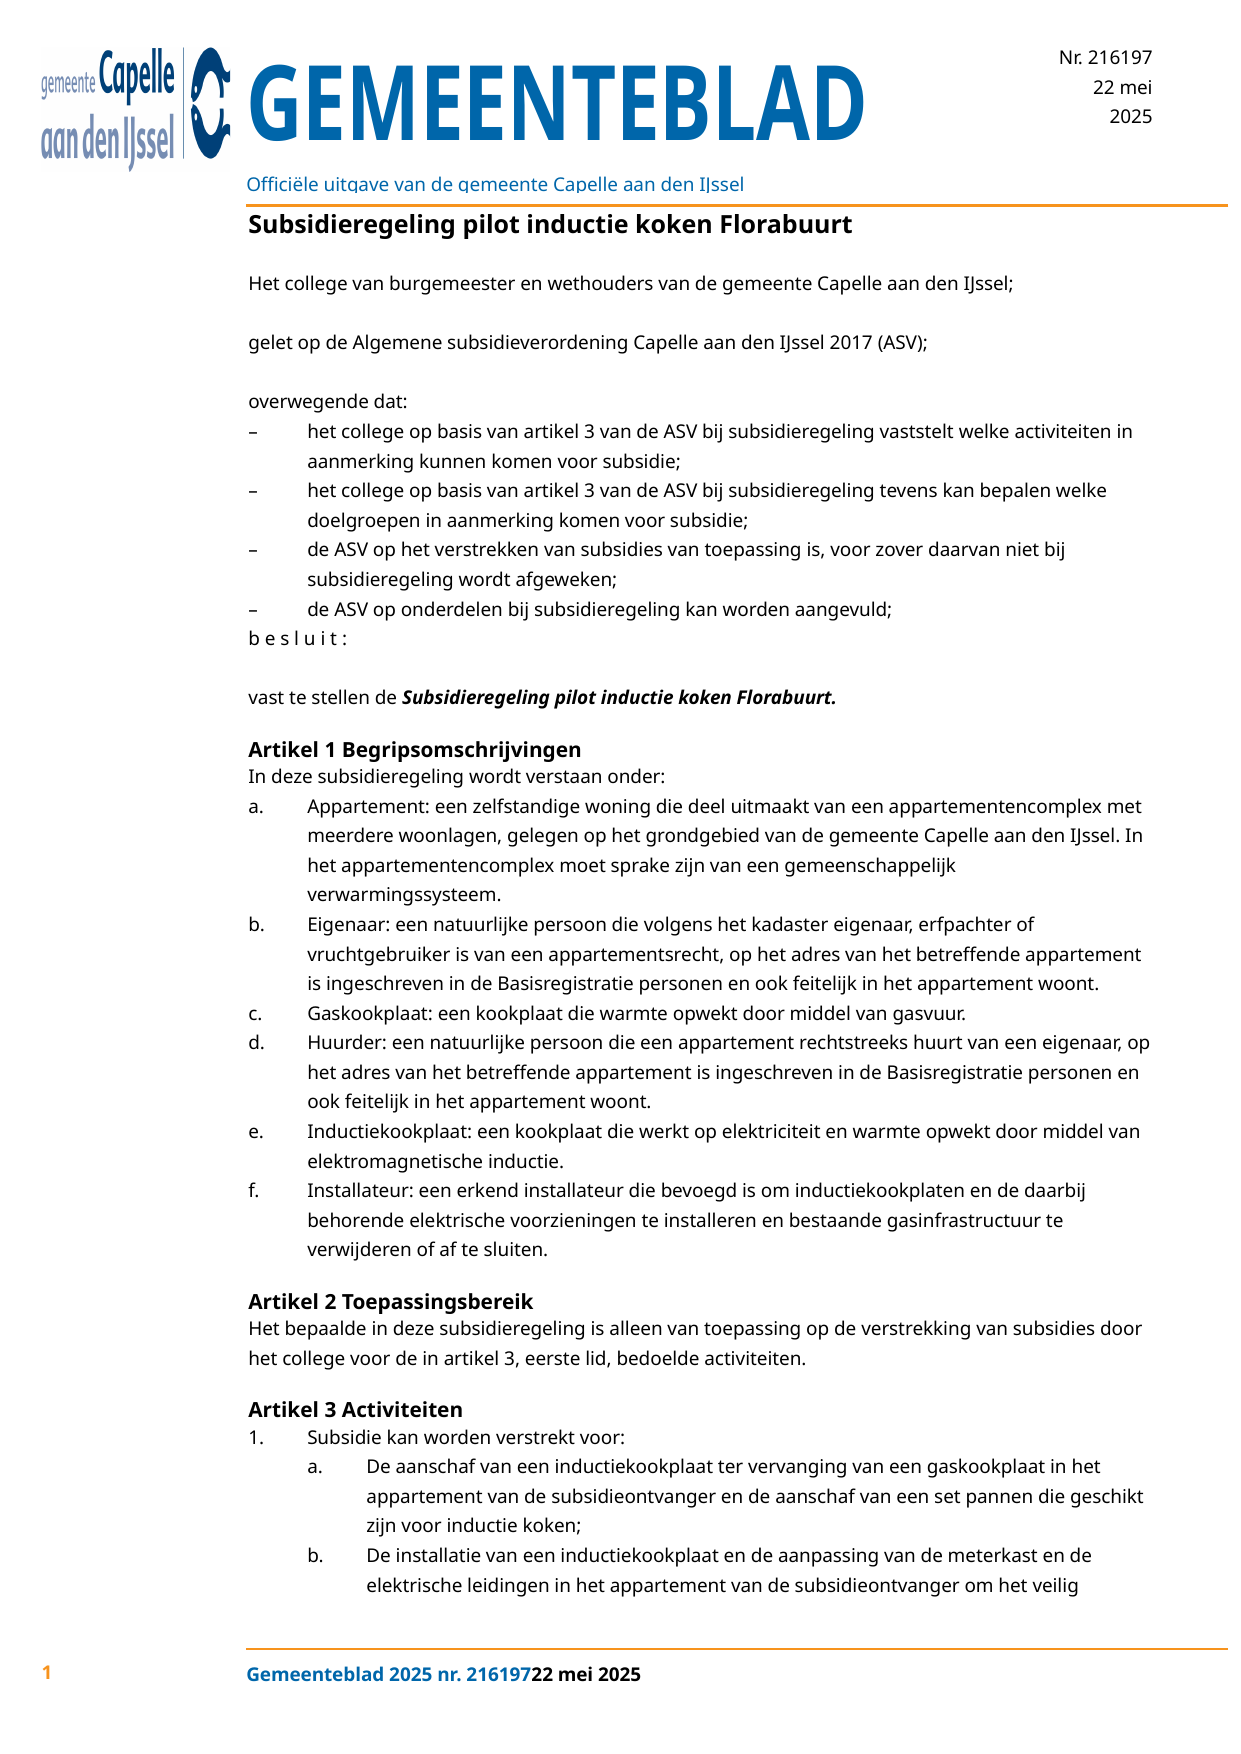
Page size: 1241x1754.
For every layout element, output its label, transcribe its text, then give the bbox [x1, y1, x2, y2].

list het college op basis van artikel 3 van de ASV bij subsidieregeling tevens kan bepalen welke doelgroepen in aanmerking komen voor subsidie; [248, 477, 1152, 533]
list De installatie van een inductiekookplaat en de aanpassing van de meterkast en de elektrische leidingen in het appartement van de subsidieontvanger om het veilig [307, 1542, 1152, 1598]
text In deze subsidieregeling wordt verstaan onder: [248, 763, 1152, 789]
text Artikel 3 Activiteiten [248, 1396, 1152, 1424]
list Eigenaar: een natuurlijke persoon die volgens het kadaster eigenaar, erfpachter of vruchtgebruiker is van een appartementsrecht, op het adres van het betreffende appartement is ingeschreven in de Basisregistratie personen en ook feitelijk in het appartement woont. [248, 911, 1152, 996]
list de ASV op het verstrekken van subsidies van toepassing is, voor zover daarvan niet bij subsidieregeling wordt afgeweken; [248, 537, 1152, 592]
text Het bepaalde in deze subsidieregeling is alleen van toepassing op de verstrekking van subsidies door het college voor de in artikel 3, eerste lid, bedoelde activiteiten. [248, 1316, 1152, 1371]
list Huurder: een natuurlijke persoon die een appartement rechtstreeks huurt van een eigenaar, op het adres van het betreffende appartement is ingeschreven in de Basisregistratie personen en ook feitelijk in het appartement woont. [248, 1029, 1152, 1114]
picture [41, 47, 231, 172]
list de ASV op onderdelen bij subsidieregeling kan worden aangevuld; [248, 596, 1152, 621]
text overwegende dat: [248, 389, 1152, 414]
list Appartement: een zelfstandige woning die deel uitmaakt van een appartementencomplex met meerdere woonlagen, gelegen op het grondgebied van de gemeente Capelle aan den IJssel. In het appartementencomplex moet sprake zijn van een gemeenschappelijk verwarmingssysteem. [248, 793, 1152, 907]
list Subsidie kan worden verstrekt voor: [248, 1424, 1152, 1450]
text gelet op de Algemene subsidieverordening Capelle aan den IJssel 2017 (ASV); [248, 329, 1152, 355]
list De aanschaf van een inductiekookplaat ter vervanging van een gaskookplaat in het appartement van de subsidieontvanger en de aanschaf van een set pannen die geschikt zijn voor inductie koken; [307, 1453, 1152, 1538]
text Artikel 2 Toepassingsbereik [248, 1287, 1152, 1316]
text Subsidieregeling pilot inductie koken Florabuurt [248, 207, 1152, 241]
list het college op basis van artikel 3 van de ASV bij subsidieregeling vaststelt welke activiteiten in aanmerking kunnen komen voor subsidie; [248, 418, 1152, 473]
text Het college van burgemeester en wethouders van de gemeente Capelle aan den IJssel; [248, 270, 1152, 296]
list Gaskookplaat: een kookplaat die warmte opwekt door middel van gasvuur. [248, 1000, 1152, 1026]
list Installateur: een erkend installateur die bevoegd is om inductiekookplaten en de daarbij behorende elektrische voorzieningen te installeren en bestaande gasinfrastructuur te verwijderen of af te sluiten. [248, 1177, 1152, 1262]
list Inductiekookplaat: een kookplaat die werkt op elektriciteit en warmte opwekt door middel van elektromagnetische inductie. [248, 1118, 1152, 1174]
text b e s l u i t : [248, 625, 1152, 651]
text Artikel 1 Begripsomschrijvingen [248, 735, 1152, 763]
text vast te stellen de Subsidieregeling pilot inductie koken Florabuurt. [248, 684, 1152, 710]
